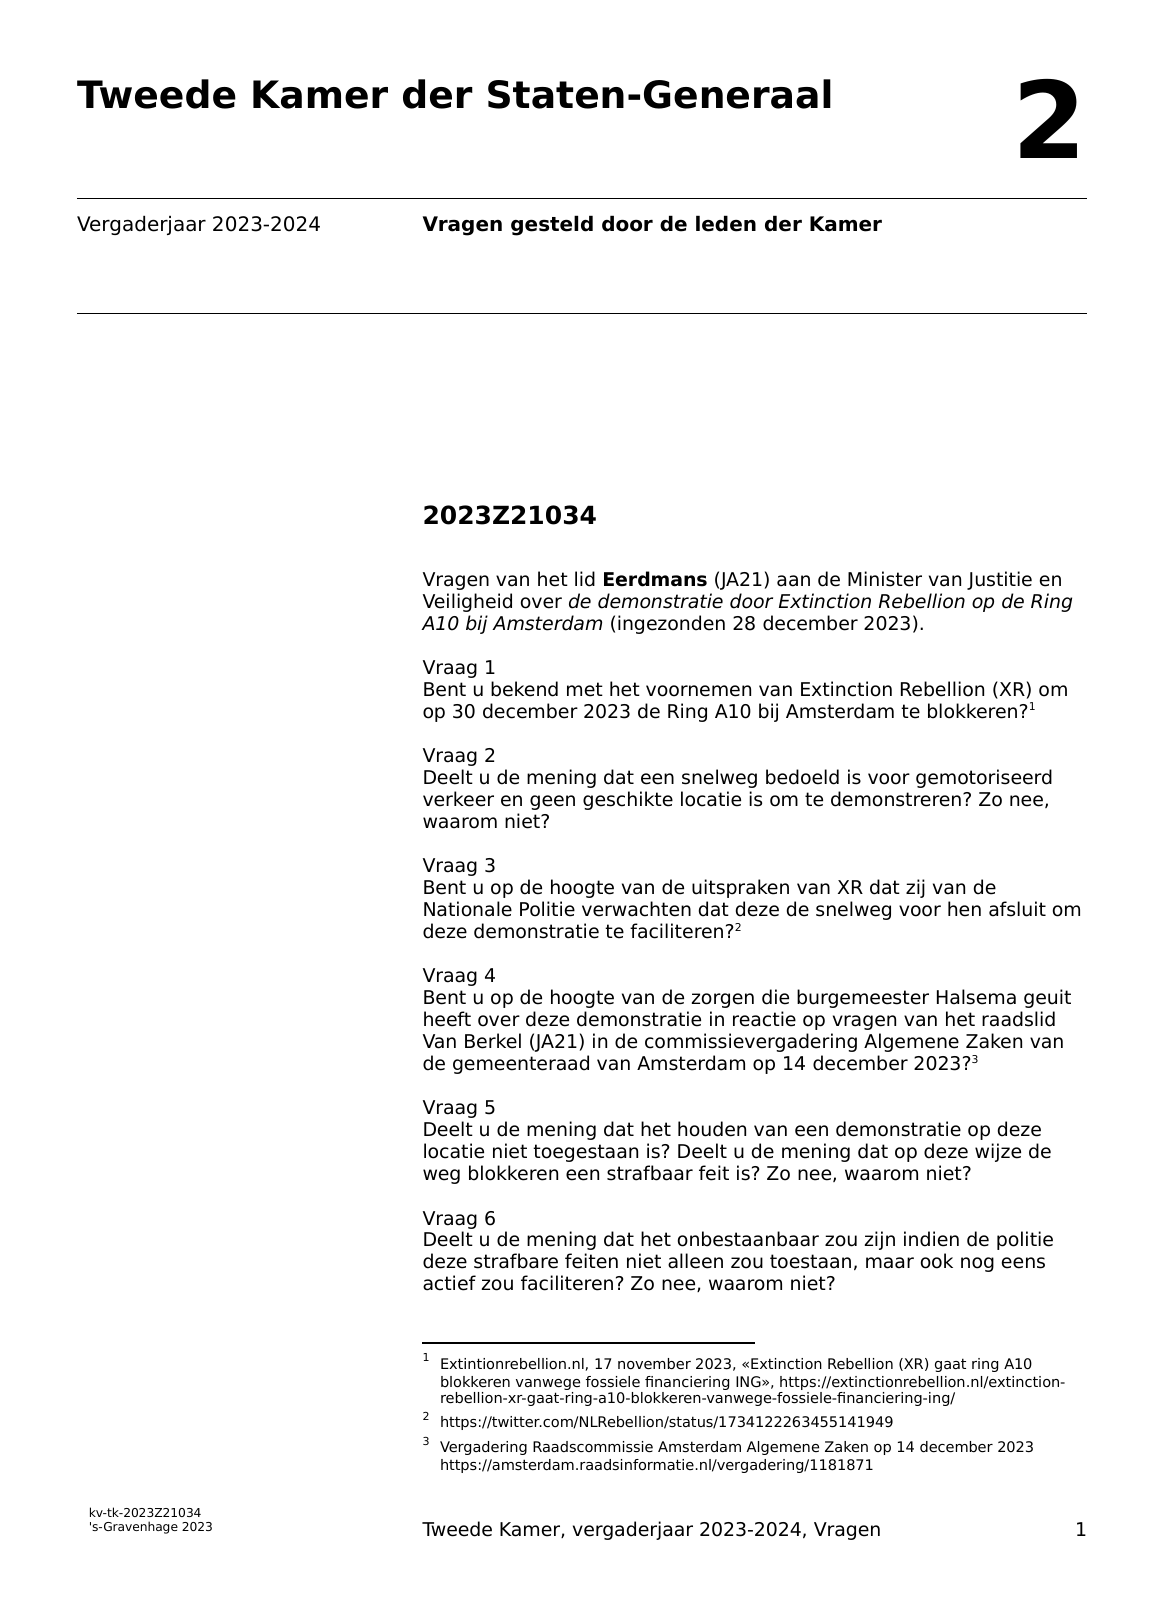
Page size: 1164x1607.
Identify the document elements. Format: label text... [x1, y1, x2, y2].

text Vragen van het lid Eerdmans (JA21) aan de Minister van Justitie en Veiligheid over de demonstratie door Extinction Rebellion op de Ring A10 bij Amsterdam (ingezonden 28 december 2023). [422, 569, 1087, 635]
text Bent u bekend met het voornemen van Extinction Rebellion (XR) om op 30 december 2023 de Ring A10 bij Amsterdam te blokkeren? [422, 679, 1087, 723]
text 's-Gravenhage 2023 [88, 1520, 323, 1534]
text https://twitter.com/NLRebellion/status/1734122263455141949 [422, 1410, 1087, 1432]
text Deelt u de mening dat het onbestaanbaar zou zijn indien de politie deze strafbare feiten niet alleen zou toestaan, maar ook nog eens actief zou faciliteren? Zo nee, waarom niet? [422, 1229, 1087, 1295]
text Vraag 3 [422, 855, 1087, 877]
text Bent u op de hoogte van de uitspraken van XR dat zij van de Nationale Politie verwachten dat deze de snelweg voor hen afsluit om deze demonstratie te faciliteren? [422, 877, 1087, 943]
text Vraag 4 [422, 965, 1087, 987]
text kv-tk-2023Z21034 [88, 1506, 323, 1520]
table_header Tweede Kamer der Staten-Generaal [77, 59, 886, 198]
text Vraag 2 [422, 745, 1087, 767]
text Vergadering Raadscommissie Amsterdam Algemene Zaken op 14 december 2023 https://amsterdam.raadsinformatie.nl/vergadering/1181871 [422, 1435, 1087, 1474]
table_header 2 [886, 59, 1087, 198]
table_cell Vragen gesteld door de leden der Kamer [422, 199, 1087, 313]
text Vraag 6 [422, 1207, 1087, 1229]
table_cell Vergaderjaar 2023-2024 [77, 199, 422, 313]
text Extintionrebellion.nl, 17 november 2023, «Extinction Rebellion (XR) gaat ring A10 blokkeren vanwege fossiele financiering ING», https://extinctionrebellion.nl/extinction-rebellion-xr-gaat-ring-a10-blokkeren-vanwege-fossiele-financiering-ing/ [422, 1352, 1087, 1407]
text 2023Z21034 [422, 501, 1087, 531]
text Vraag 5 [422, 1097, 1087, 1119]
text Deelt u de mening dat een snelweg bedoeld is voor gemotoriseerd verkeer en geen geschikte locatie is om te demonstreren? Zo nee, waarom niet? [422, 767, 1087, 833]
text Vraag 1 [422, 657, 1087, 679]
text Bent u op de hoogte van de zorgen die burgemeester Halsema geuit heeft over deze demonstratie in reactie op vragen van het raadslid Van Berkel (JA21) in de commissievergadering Algemene Zaken van de gemeenteraad van Amsterdam op 14 december 2023? [422, 987, 1087, 1075]
text Deelt u de mening dat het houden van een demonstratie op deze locatie niet toegestaan is? Deelt u de mening dat op deze wijze de weg blokkeren een strafbaar feit is? Zo nee, waarom niet? [422, 1119, 1087, 1185]
